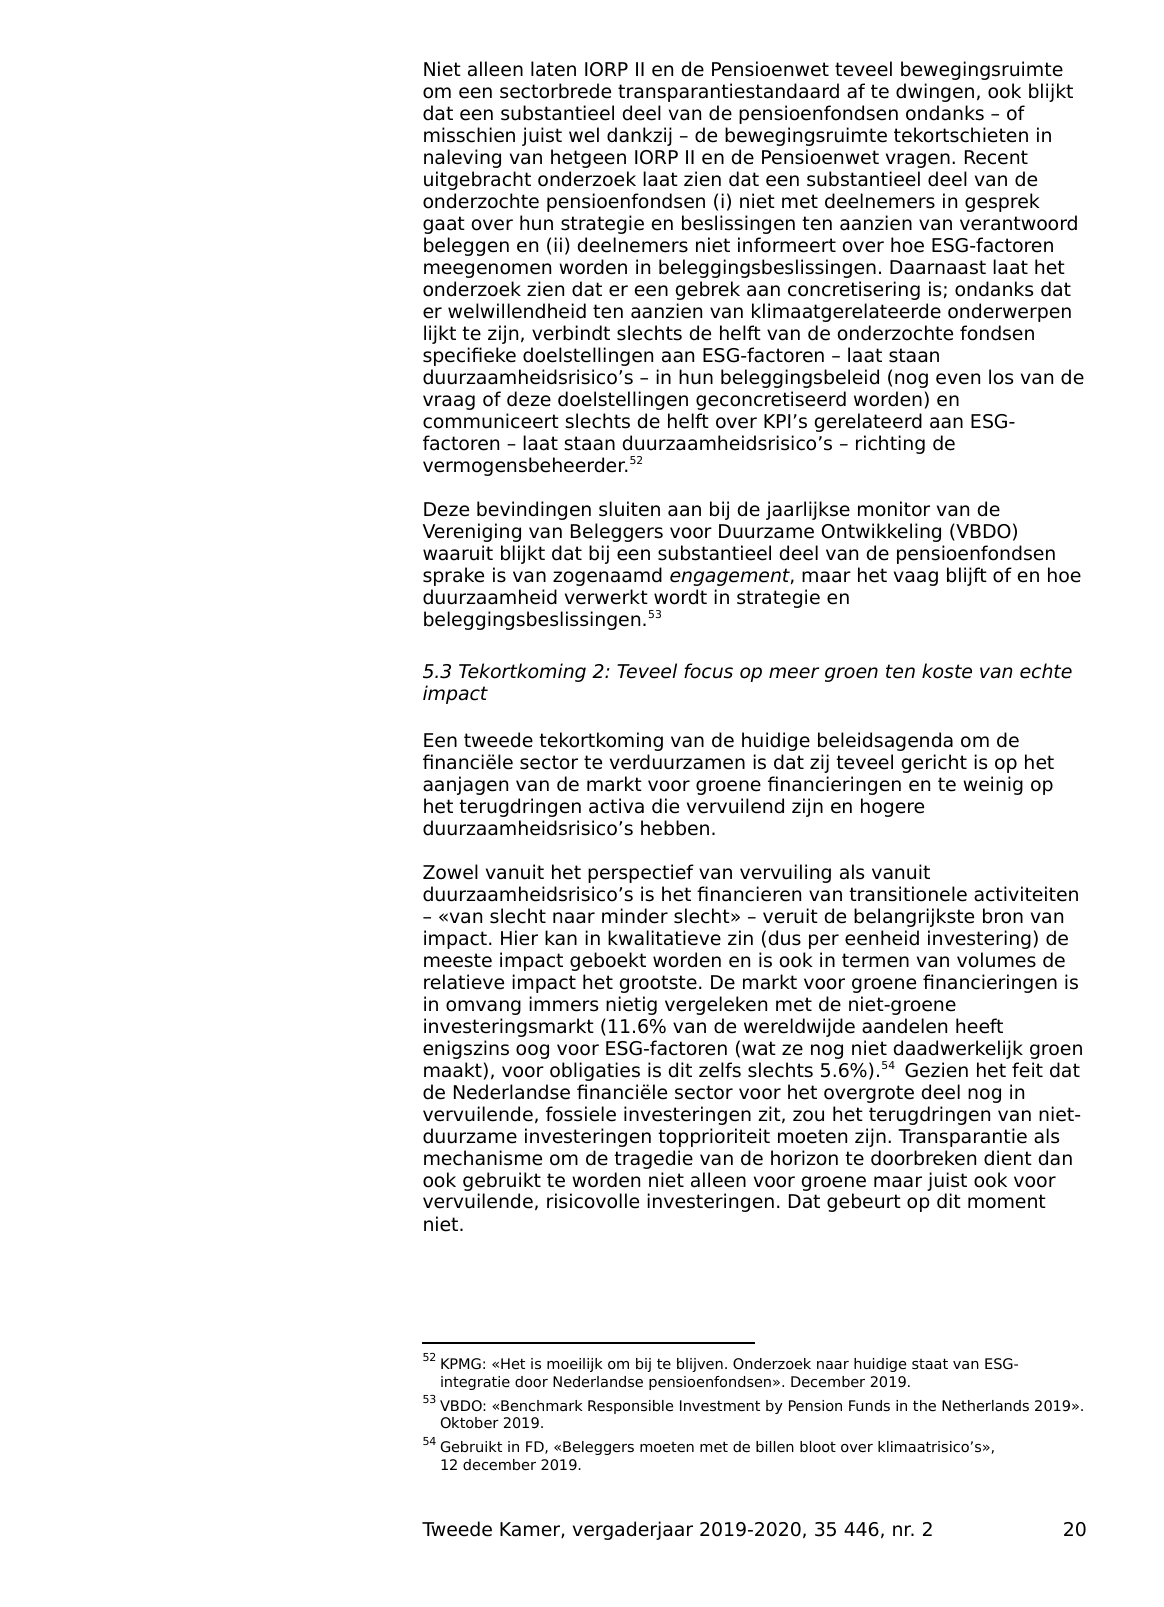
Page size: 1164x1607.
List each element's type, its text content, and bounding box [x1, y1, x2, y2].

text Niet alleen laten IORP II en de Pensioenwet teveel bewegingsruimte om een sectorbrede transparantiestandaard af te dwingen, ook blijkt dat een substantieel deel van de pensioenfondsen ondanks – of misschien juist wel dankzij – de bewegingsruimte tekortschieten in naleving van hetgeen IORP II en de Pensioenwet vragen. Recent uitgebracht onderzoek laat zien dat een substantieel deel van de onderzochte pensioenfondsen (i) niet met deelnemers in gesprek gaat over hun strategie en beslissingen ten aanzien van verantwoord beleggen en (ii) deelnemers niet informeert over hoe ESG-factoren meegenomen worden in beleggingsbeslissingen. Daarnaast laat het onderzoek zien dat er een gebrek aan concretisering is; ondanks dat er welwillendheid ten aanzien van klimaatgerelateerde onderwerpen lijkt te zijn, verbindt slechts de helft van de onderzochte fondsen specifieke doelstellingen aan ESG-factoren – laat staan duurzaamheidsrisico’s – in hun beleggingsbeleid (nog even los van de vraag of deze doelstellingen geconcretiseerd worden) en communiceert slechts de helft over KPI’s gerelateerd aan ESG-factoren – laat staan duurzaamheidsrisico’s – richting de vermogensbeheerder. [422, 59, 1087, 477]
text Een tweede tekortkoming van de huidige beleidsagenda om de financiële sector te verduurzamen is dat zij teveel gericht is op het aanjagen van de markt voor groene financieringen en te weinig op het terugdringen activa die vervuilend zijn en hogere duurzaamheidsrisico’s hebben. [422, 730, 1087, 839]
text VBDO: «Benchmark Responsible Investment by Pension Funds in the Netherlands 2019». Oktober 2019. [422, 1393, 1087, 1432]
text Zowel vanuit het perspectief van vervuiling als vanuit duurzaamheidsrisico’s is het financieren van transitionele activiteiten – «van slecht naar minder slecht» – veruit de belangrijkste bron van impact. Hier kan in kwalitatieve zin (dus per eenheid investering) de meeste impact geboekt worden en is ook in termen van volumes de relatieve impact het grootste. De markt voor groene financieringen is in omvang immers nietig vergeleken met de niet-groene investeringsmarkt (11.6% van de wereldwijde aandelen heeft enigszins oog voor ESG-factoren (wat ze nog niet daadwerkelijk groen maakt), voor obligaties is dit zelfs slechts 5.6%). Gezien het feit dat de Nederlandse financiële sector voor het overgrote deel nog in vervuilende, fossiele investeringen zit, zou het terugdringen van niet-duurzame investeringen topprioriteit moeten zijn. Transparantie als mechanisme om de tragedie van de horizon te doorbreken dient dan ook gebruikt te worden niet alleen voor groene maar juist ook voor vervuilende, risicovolle investeringen. Dat gebeurt op dit moment niet. [422, 862, 1087, 1235]
text Gebruikt in FD, «Beleggers moeten met de billen bloot over klimaatrisico’s», 12 december 2019. [422, 1435, 1087, 1474]
text KPMG: «Het is moeilijk om bij te blijven. Onderzoek naar huidige staat van ESG-integratie door Nederlandse pensioenfondsen». December 2019. [422, 1352, 1087, 1391]
text Deze bevindingen sluiten aan bij de jaarlijkse monitor van de Vereniging van Beleggers voor Duurzame Ontwikkeling (VBDO) waaruit blijkt dat bij een substantieel deel van de pensioenfondsen sprake is van zogenaamd engagement, maar het vaag blijft of en hoe duurzaamheid verwerkt wordt in strategie en beleggingsbeslissingen. [422, 499, 1087, 631]
subtitle 5.3 Tekortkoming 2: Teveel focus op meer groen ten koste van echte impact [422, 661, 1087, 705]
